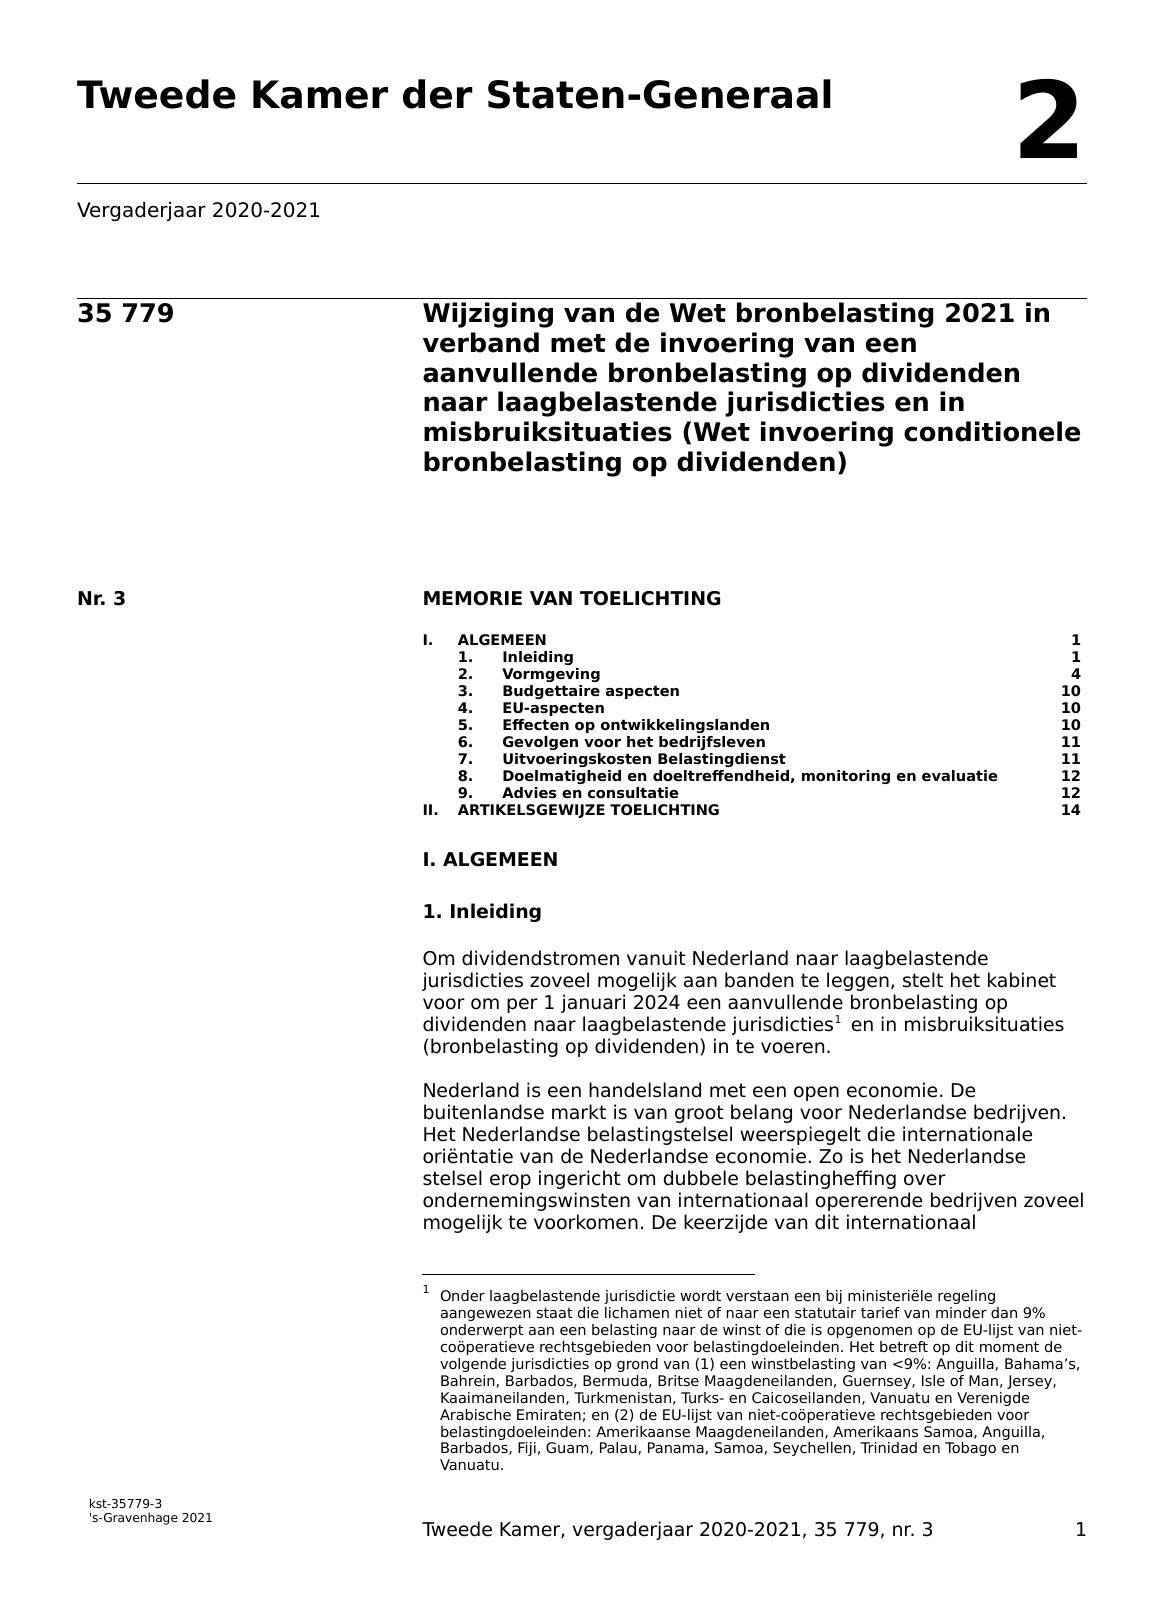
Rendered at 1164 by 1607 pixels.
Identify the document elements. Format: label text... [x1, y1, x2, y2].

subtitle 35 779 Wijziging van de Wet bronbelasting 2021 in verband met de invoering van een aanvullende bronbelasting op dividenden naar laagbelastende jurisdicties en in misbruiksituaties (Wet invoering conditionele bronbelasting op dividenden) [77, 299, 1087, 477]
text kst-35779-3 [88, 1497, 323, 1511]
table_cell 7. [452, 751, 496, 768]
table_cell [422, 700, 452, 717]
table_cell Uitvoeringskosten Belastingdienst [496, 751, 1028, 768]
table_cell Vormgeving [496, 666, 1028, 683]
table_cell [422, 717, 452, 734]
table_header Tweede Kamer der Staten-Generaal [77, 59, 886, 183]
table_cell [422, 785, 452, 802]
subtitle I. ALGEMEEN [422, 849, 1087, 871]
table_cell 4 [1028, 666, 1087, 683]
table_cell 10 [1028, 683, 1087, 700]
table_cell 6. [452, 734, 496, 751]
subtitle Nr. 3 MEMORIE VAN TOELICHTING [77, 588, 1087, 610]
table_cell II. [422, 802, 452, 819]
table_cell Gevolgen voor het bedrijfsleven [496, 734, 1028, 751]
text Om dividendstromen vanuit Nederland naar laagbelastende jurisdicties zoveel mogelijk aan banden te leggen, stelt het kabinet voor om per 1 januari 2024 een aanvullende bronbelasting op dividenden naar laagbelastende jurisdicties en in misbruiksituaties (bronbelasting op dividenden) in te voeren. [422, 948, 1087, 1058]
table_cell 14 [1028, 802, 1087, 819]
table_cell 4. [452, 700, 496, 717]
table_cell 9. [452, 785, 496, 802]
table_cell 12 [1028, 785, 1087, 802]
table_cell 1. [452, 649, 496, 666]
table_cell 8. [452, 768, 496, 785]
table_cell [422, 734, 452, 751]
table_cell Budgettaire aspecten [496, 683, 1028, 700]
text Onder laagbelastende jurisdictie wordt verstaan een bij ministeriële regeling aangewezen staat die lichamen niet of naar een statutair tarief van minder dan 9% onderwerpt aan een belasting naar de winst of die is opgenomen op de EU-lijst van niet-coöperatieve rechtsgebieden voor belastingdoeleinden. Het betreft op dit moment de volgende jurisdicties op grond van (1) een winstbelasting van <9%: Anguilla, Bahama’s, Bahrein, Barbados, Bermuda, Britse Maagdeneilanden, Guernsey, Isle of Man, Jersey, Kaaimaneilanden, Turkmenistan, Turks- en Caicoseilanden, Vanuatu en Verenigde Arabische Emiraten; en (2) de EU-lijst van niet-coöperatieve rechtsgebieden voor belastingdoeleinden: Amerikaanse Maagdeneilanden, Amerikaans Samoa, Anguilla, Barbados, Fiji, Guam, Palau, Panama, Samoa, Seychellen, Trinidad en Tobago en Vanuatu. [422, 1283, 1087, 1474]
table_cell [422, 768, 452, 785]
table_cell 3. [452, 683, 496, 700]
table_cell Advies en consultatie [496, 785, 1028, 802]
table_cell Vergaderjaar 2020-2021 [77, 184, 1087, 298]
table_cell 11 [1028, 734, 1087, 751]
table_cell [422, 666, 452, 683]
table_header ALGEMEEN [452, 632, 1028, 649]
table_cell 1 [1028, 649, 1087, 666]
table_cell [422, 683, 452, 700]
table_header 1 [1028, 632, 1087, 649]
table_header I. [422, 632, 452, 649]
table_cell 10 [1028, 700, 1087, 717]
table_cell Effecten op ontwikkelingslanden [496, 717, 1028, 734]
table_cell Inleiding [496, 649, 1028, 666]
table_cell [422, 751, 452, 768]
table_cell Doelmatigheid en doeltreffendheid, monitoring en evaluatie [496, 768, 1028, 785]
table_cell ARTIKELSGEWIJZE TOELICHTING [452, 802, 1028, 819]
table_cell 12 [1028, 768, 1087, 785]
subtitle 1. Inleiding [422, 901, 1087, 923]
table_cell 2. [452, 666, 496, 683]
table_header 2 [886, 59, 1087, 183]
table_cell EU-aspecten [496, 700, 1028, 717]
text Nederland is een handelsland met een open economie. De buitenlandse markt is van groot belang voor Nederlandse bedrijven. Het Nederlandse belastingstelsel weerspiegelt die internationale oriëntatie van de Nederlandse economie. Zo is het Nederlandse stelsel erop ingericht om dubbele belastingheffing over ondernemingswinsten van internationaal opererende bedrijven zoveel mogelijk te voorkomen. De keerzijde van dit internationaal [422, 1080, 1087, 1234]
text 's-Gravenhage 2021 [88, 1511, 323, 1525]
table_cell [422, 649, 452, 666]
table_cell 11 [1028, 751, 1087, 768]
table_cell 10 [1028, 717, 1087, 734]
table_cell 5. [452, 717, 496, 734]
